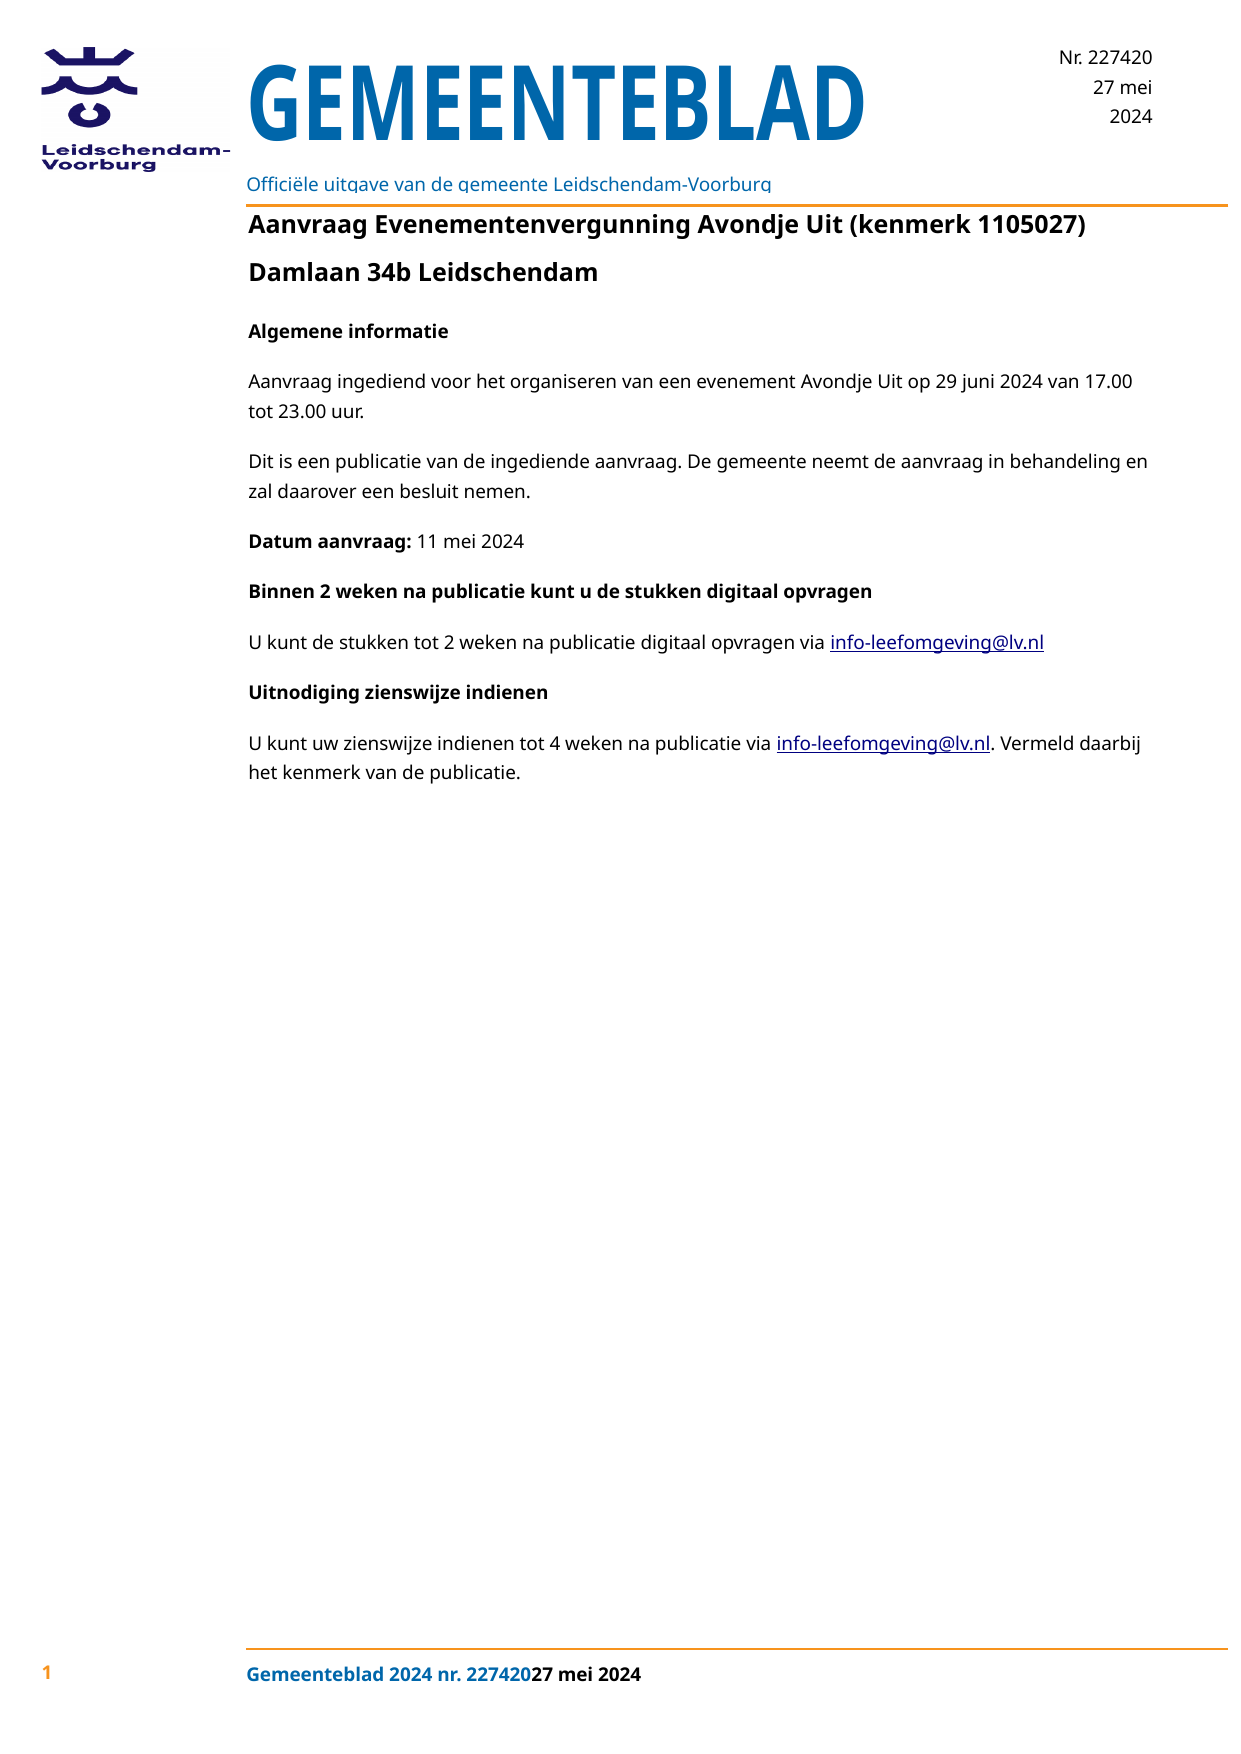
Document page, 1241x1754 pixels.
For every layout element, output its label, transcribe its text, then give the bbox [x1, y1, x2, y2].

text Dit is een publicatie van de ingediende aanvraag. De gemeente neemt de aanvraag in behandeling en zal daarover een besluit nemen. [248, 448, 1152, 504]
text Algemene informatie [248, 318, 1152, 344]
picture [41, 47, 231, 172]
text U kunt uw zienswijze indienen tot 4 weken na publicatie via info-leefomgeving@lv.nl. Vermeld daarbij het kenmerk van de publicatie. [248, 730, 1152, 785]
text Datum aanvraag: 11 mei 2024 [248, 528, 1152, 554]
text Aanvraag Evenementenvergunning Avondje Uit (kenmerk 1105027) Damlaan 34b Leidschendam [248, 207, 1152, 288]
text U kunt de stukken tot 2 weken na publicatie digitaal opvragen via info-leefomgeving@lv.nl [248, 629, 1152, 655]
text Uitnodiging zienswijze indienen [248, 679, 1152, 705]
text Binnen 2 weken na publicatie kunt u de stukken digitaal opvragen [248, 579, 1152, 604]
text Aanvraag ingediend voor het organiseren van een evenement Avondje Uit op 29 juni 2024 van 17.00 tot 23.00 uur. [248, 368, 1152, 424]
